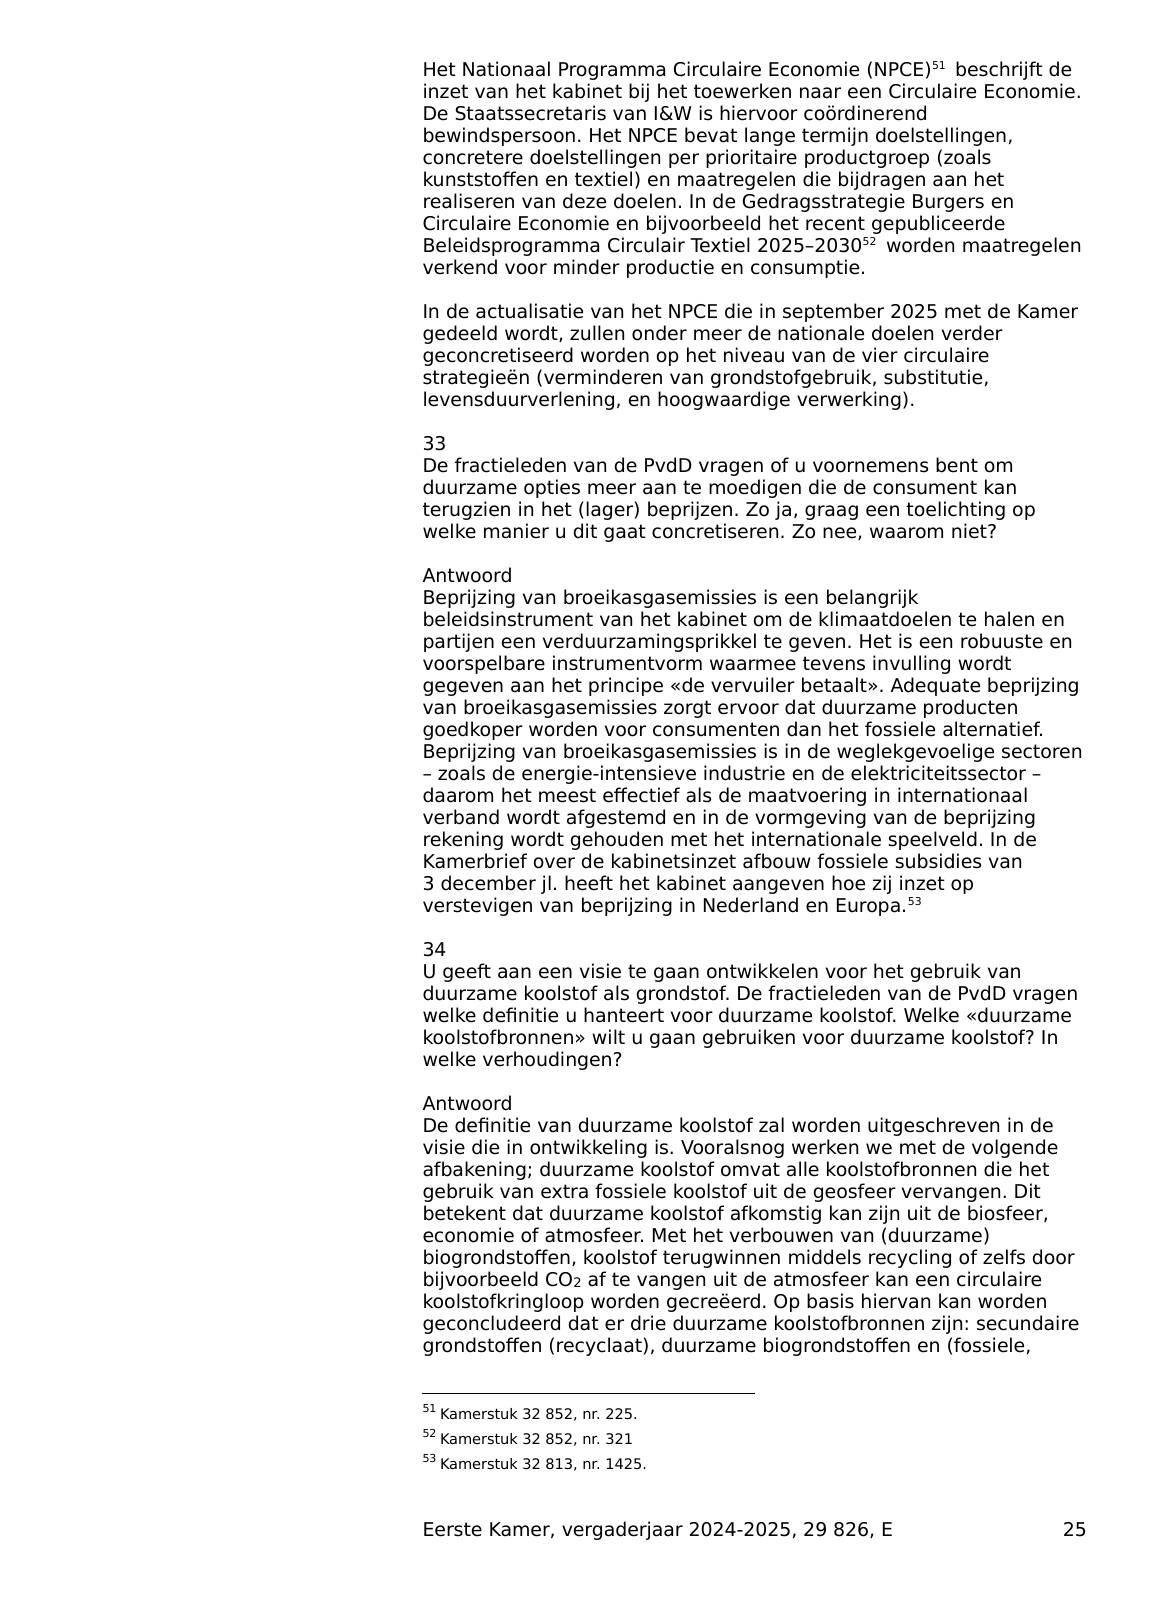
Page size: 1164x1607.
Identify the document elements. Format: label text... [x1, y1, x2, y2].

text Antwoord [422, 565, 1087, 587]
text 34 [422, 939, 1087, 961]
text Kamerstuk 32 852, nr. 321 [422, 1427, 1087, 1449]
text Kamerstuk 32 852, nr. 225. [422, 1402, 1087, 1424]
text In de actualisatie van het NPCE die in september 2025 met de Kamer gedeeld wordt, zullen onder meer de nationale doelen verder geconcretiseerd worden op het niveau van de vier circulaire strategieën (verminderen van grondstofgebruik, substitutie, levensduurverlening, en hoogwaardige verwerking). [422, 301, 1087, 411]
text Kamerstuk 32 813, nr. 1425. [422, 1452, 1087, 1474]
text Beprijzing van broeikasgasemissies is een belangrijk beleidsinstrument van het kabinet om de klimaatdoelen te halen en partijen een verduurzamingsprikkel te geven. Het is een robuuste en voorspelbare instrumentvorm waarmee tevens invulling wordt gegeven aan het principe «de vervuiler betaalt». Adequate beprijzing van broeikasgasemissies zorgt ervoor dat duurzame producten goedkoper worden voor consumenten dan het fossiele alternatief. Beprijzing van broeikasgasemissies is in de weglekgevoelige sectoren – zoals de energie-intensieve industrie en de elektriciteitssector – daarom het meest effectief als de maatvoering in internationaal verband wordt afgestemd en in de vormgeving van de beprijzing rekening wordt gehouden met het internationale speelveld. In de Kamerbrief over de kabinetsinzet afbouw fossiele subsidies van 3 december jl. heeft het kabinet aangeven hoe zij inzet op verstevigen van beprijzing in Nederland en Europa. [422, 587, 1087, 917]
text De definitie van duurzame koolstof zal worden uitgeschreven in de visie die in ontwikkeling is. Vooralsnog werken we met de volgende afbakening; duurzame koolstof omvat alle koolstofbronnen die het gebruik van extra fossiele koolstof uit de geosfeer vervangen. Dit betekent dat duurzame koolstof afkomstig kan zijn uit de biosfeer, economie of atmosfeer. Met het verbouwen van (duurzame) biogrondstoffen, koolstof terugwinnen middels recycling of zelfs door bijvoorbeeld CO2 af te vangen uit de atmosfeer kan een circulaire koolstofkringloop worden gecreëerd. Op basis hiervan kan worden geconcludeerd dat er drie duurzame koolstofbronnen zijn: secundaire grondstoffen (recyclaat), duurzame biogrondstoffen en (fossiele, [422, 1115, 1087, 1357]
text Het Nationaal Programma Circulaire Economie (NPCE) beschrijft de inzet van het kabinet bij het toewerken naar een Circulaire Economie. De Staatssecretaris van I&W is hiervoor coördinerend bewindspersoon. Het NPCE bevat lange termijn doelstellingen, concretere doelstellingen per prioritaire productgroep (zoals kunststoffen en textiel) en maatregelen die bijdragen aan het realiseren van deze doelen. In de Gedragsstrategie Burgers en Circulaire Economie en bijvoorbeeld het recent gepubliceerde Beleidsprogramma Circulair Textiel 2025–2030 worden maatregelen verkend voor minder productie en consumptie. [422, 59, 1087, 279]
text 33 [422, 433, 1087, 455]
text Antwoord [422, 1093, 1087, 1115]
text De fractieleden van de PvdD vragen of u voornemens bent om duurzame opties meer aan te moedigen die de consument kan terugzien in het (lager) beprijzen. Zo ja, graag een toelichting op welke manier u dit gaat concretiseren. Zo nee, waarom niet? [422, 455, 1087, 543]
text U geeft aan een visie te gaan ontwikkelen voor het gebruik van duurzame koolstof als grondstof. De fractieleden van de PvdD vragen welke definitie u hanteert voor duurzame koolstof. Welke «duurzame koolstofbronnen» wilt u gaan gebruiken voor duurzame koolstof? In welke verhoudingen? [422, 961, 1087, 1071]
